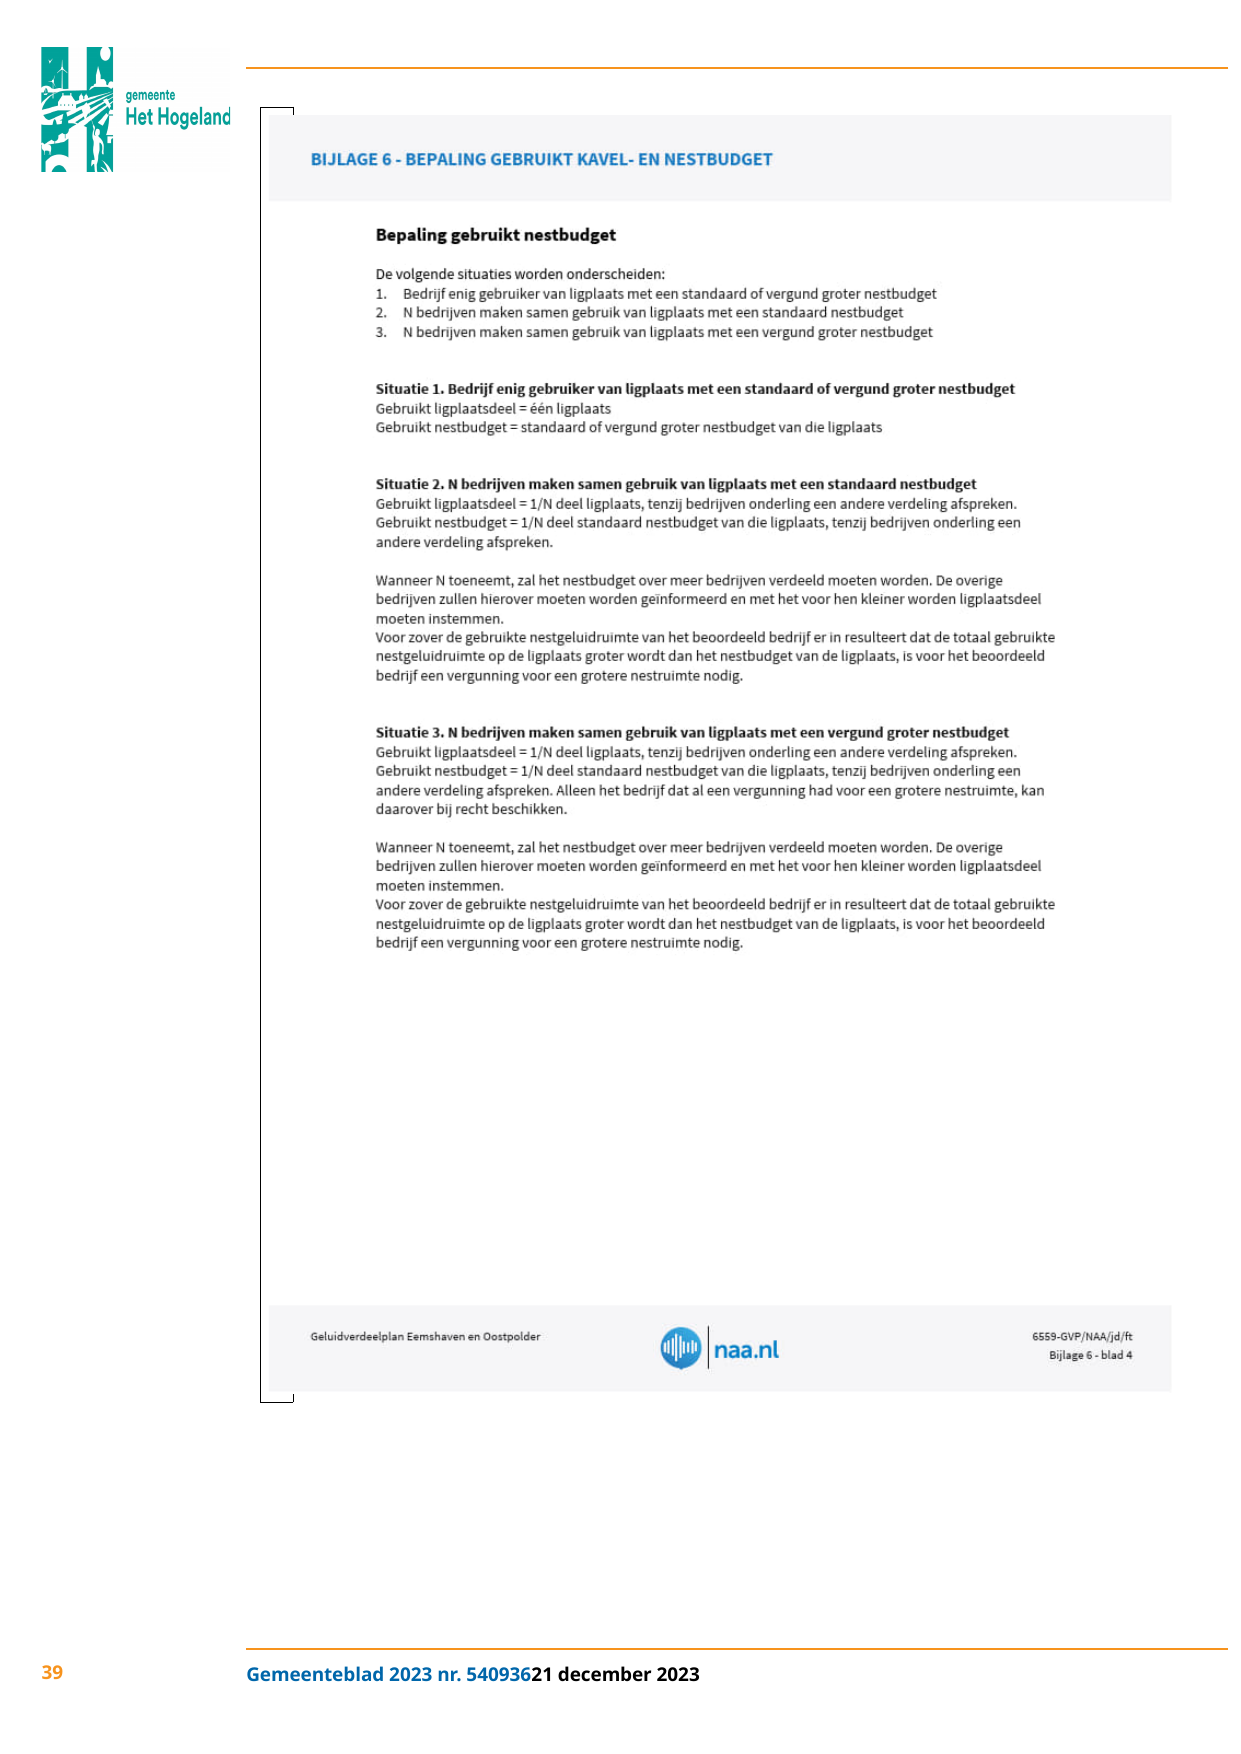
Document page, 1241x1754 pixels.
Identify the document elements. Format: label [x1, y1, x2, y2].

picture [268, 115, 1173, 1394]
picture [41, 47, 231, 172]
